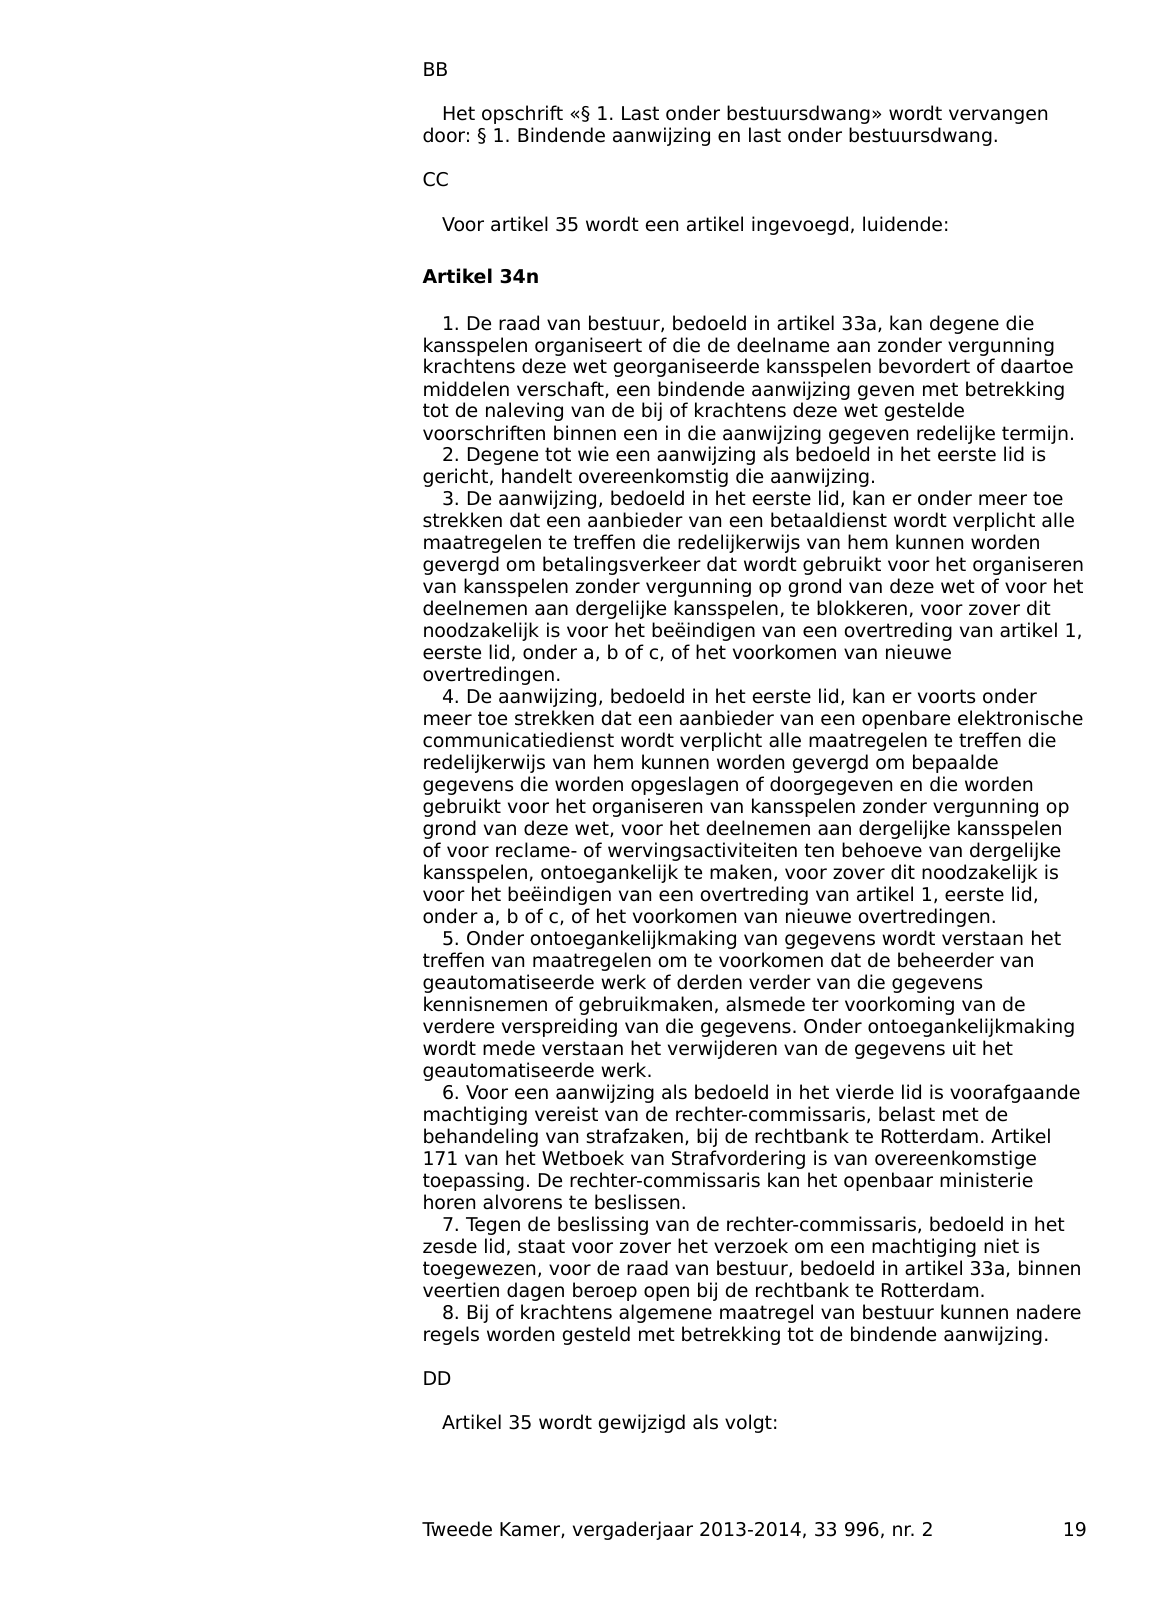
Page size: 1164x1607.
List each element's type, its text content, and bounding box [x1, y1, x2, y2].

text 7. Tegen de beslissing van de rechter-commissaris, bedoeld in het zesde lid, staat voor zover het verzoek om een machtiging niet is toegewezen, voor de raad van bestuur, bedoeld in artikel 33a, binnen veertien dagen beroep open bij de rechtbank te Rotterdam. [422, 1214, 1087, 1302]
text 1. De raad van bestuur, bedoeld in artikel 33a, kan degene die kansspelen organiseert of die de deelname aan zonder vergunning krachtens deze wet georganiseerde kansspelen bevordert of daartoe middelen verschaft, een bindende aanwijzing geven met betrekking tot de naleving van de bij of krachtens deze wet gestelde voorschriften binnen een in die aanwijzing gegeven redelijke termijn. [422, 312, 1087, 444]
text BB [422, 59, 1087, 81]
text DD [422, 1368, 1087, 1390]
text Het opschrift «§ 1. Last onder bestuursdwang» wordt vervangen door: § 1. Bindende aanwijzing en last onder bestuursdwang. [422, 103, 1087, 147]
text 4. De aanwijzing, bedoeld in het eerste lid, kan er voorts onder meer toe strekken dat een aanbieder van een openbare elektronische communicatiedienst wordt verplicht alle maatregelen te treffen die redelijkerwijs van hem kunnen worden gevergd om bepaalde gegevens die worden opgeslagen of doorgegeven en die worden gebruikt voor het organiseren van kansspelen zonder vergunning op grond van deze wet, voor het deelnemen aan dergelijke kansspelen of voor reclame- of wervingsactiviteiten ten behoeve van dergelijke kansspelen, ontoegankelijk te maken, voor zover dit noodzakelijk is voor het beëindigen van een overtreding van artikel 1, eerste lid, onder a, b of c, of het voorkomen van nieuwe overtredingen. [422, 686, 1087, 928]
text 8. Bij of krachtens algemene maatregel van bestuur kunnen nadere regels worden gesteld met betrekking tot de bindende aanwijzing. [422, 1302, 1087, 1346]
text 5. Onder ontoegankelijkmaking van gegevens wordt verstaan het treffen van maatregelen om te voorkomen dat de beheerder van geautomatiseerde werk of derden verder van die gegevens kennisnemen of gebruikmaken, alsmede ter voorkoming van de verdere verspreiding van die gegevens. Onder ontoegankelijkmaking wordt mede verstaan het verwijderen van de gegevens uit het geautomatiseerde werk. [422, 928, 1087, 1082]
subtitle Artikel 34n [422, 266, 1087, 287]
text CC [422, 169, 1087, 191]
text 3. De aanwijzing, bedoeld in het eerste lid, kan er onder meer toe strekken dat een aanbieder van een betaaldienst wordt verplicht alle maatregelen te treffen die redelijkerwijs van hem kunnen worden gevergd om betalingsverkeer dat wordt gebruikt voor het organiseren van kansspelen zonder vergunning op grond van deze wet of voor het deelnemen aan dergelijke kansspelen, te blokkeren, voor zover dit noodzakelijk is voor het beëindigen van een overtreding van artikel 1, eerste lid, onder a, b of c, of het voorkomen van nieuwe overtredingen. [422, 488, 1087, 686]
text 2. Degene tot wie een aanwijzing als bedoeld in het eerste lid is gericht, handelt overeenkomstig die aanwijzing. [422, 444, 1087, 488]
text Artikel 35 wordt gewijzigd als volgt: [422, 1412, 1087, 1434]
text 6. Voor een aanwijzing als bedoeld in het vierde lid is voorafgaande machtiging vereist van de rechter-commissaris, belast met de behandeling van strafzaken, bij de rechtbank te Rotterdam. Artikel 171 van het Wetboek van Strafvordering is van overeenkomstige toepassing. De rechter-commissaris kan het openbaar ministerie horen alvorens te beslissen. [422, 1082, 1087, 1214]
text Voor artikel 35 wordt een artikel ingevoegd, luidende: [422, 213, 1087, 236]
